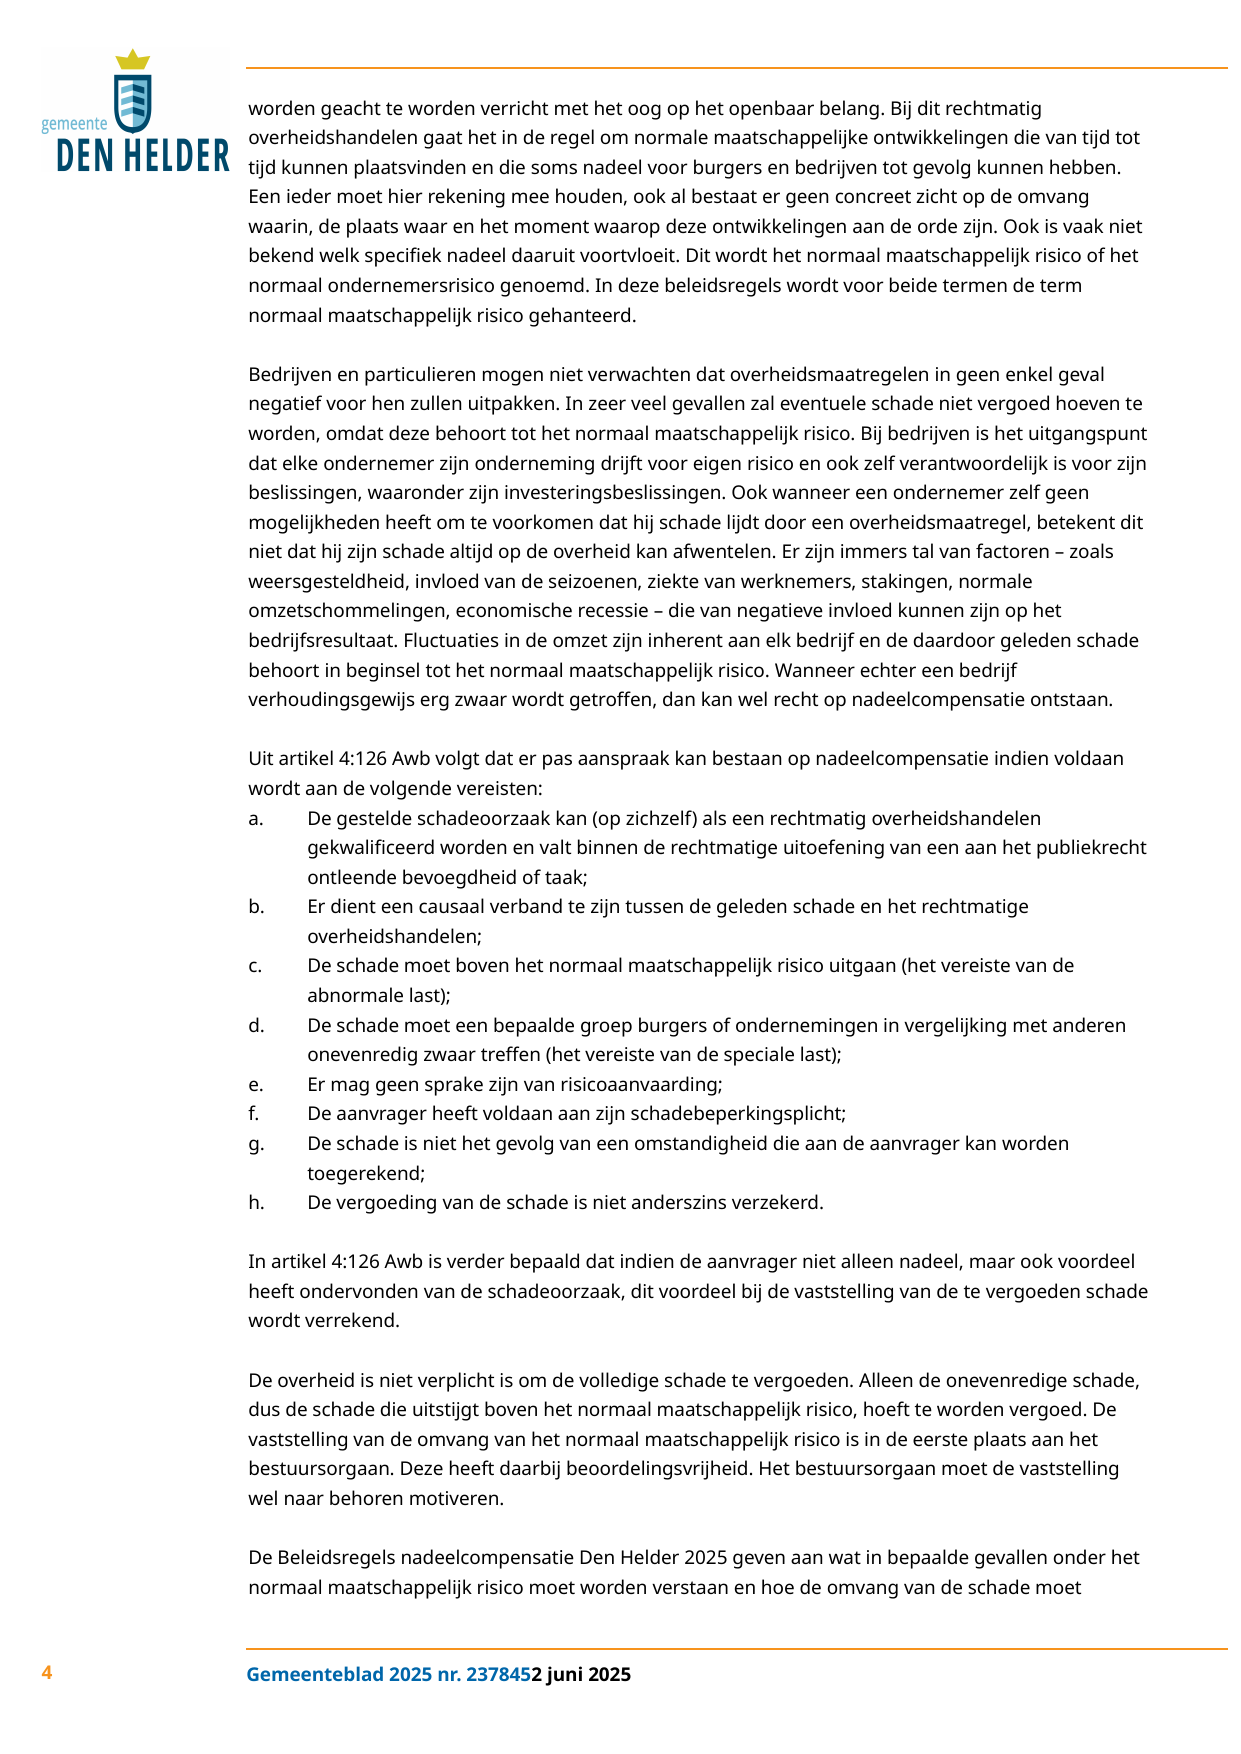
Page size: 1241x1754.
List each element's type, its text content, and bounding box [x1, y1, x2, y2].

list Er mag geen sprake zijn van risicoaanvaarding; [248, 1071, 1152, 1097]
picture [100, 154, 106, 172]
text De overheid is niet verplicht is om de volledige schade te vergoeden. Alleen de onevenredige schade, dus de schade die uitstijgt boven het normaal maatschappelijk risico, hoeft te worden vergoed. De vaststelling van de omvang van het normaal maatschappelijk risico is in de eerste plaats aan het bestuursorgaan. Deze heeft daarbij beoordelingsvrijheid. Het bestuursorgaan moet de vaststelling wel naar behoren motiveren. [248, 1367, 1152, 1511]
text Uit artikel 4:126 Awb volgt dat er pas aanspraak kan bestaan op nadeelcompensatie indien voldaan wordt aan de volgende vereisten: [248, 746, 1152, 801]
list De schade moet boven het normaal maatschappelijk risico uitgaan (het vereiste van de abnormale last); [248, 953, 1152, 1008]
list De schade moet een bepaalde groep burgers of ondernemingen in vergelijking met anderen onevenredig zwaar treffen (het vereiste van de speciale last); [248, 1012, 1152, 1067]
picture [130, 157, 135, 172]
list De schade is niet het gevolg van een omstandigheid die aan de aanvrager kan worden toegerekend; [248, 1130, 1152, 1186]
text In artikel 4:126 Awb is verder bepaald dat indien de aanvrager niet alleen nadeel, maar ook voordeel heeft ondervonden van de schadeoorzaak, dit voordeel bij de vaststelling van de te vergoeden schade wordt verrekend. [248, 1248, 1152, 1333]
text Bedrijven en particulieren mogen niet verwachten dat overheidsmaatregelen in geen enkel geval negatief voor hen zullen uitpakken. In zeer veel gevallen zal eventuele schade niet vergoed hoeven te worden, omdat deze behoort tot het normaal maatschappelijk risico. Bij bedrijven is het uitgangspunt dat elke ondernemer zijn onderneming drijft voor eigen risico en ook zelf verantwoordelijk is voor zijn beslissingen, waaronder zijn investeringsbeslissingen. Ook wanneer een ondernemer zelf geen mogelijkheden heeft om te voorkomen dat hij schade lijdt door een overheidsmaatregel, betekent dit niet dat hij zijn schade altijd op de overheid kan afwentelen. Er zijn immers tal van factoren – zoals weersgesteldheid, invloed van de seizoenen, ziekte van werknemers, stakingen, normale omzetschommelingen, economische recessie – die van negatieve invloed kunnen zijn op het bedrijfsresultaat. Fluctuaties in de omzet zijn inherent aan elk bedrijf en de daardoor geleden schade behoort in beginsel tot het normaal maatschappelijk risico. Wanneer echter een bedrijf verhoudingsgewijs erg zwaar wordt getroffen, dan kan wel recht op nadeelcompensatie ontstaan. [248, 361, 1152, 712]
text De Beleidsregels nadeelcompensatie Den Helder 2025 geven aan wat in bepaalde gevallen onder het normaal maatschappelijk risico moet worden verstaan en hoe de omvang van de schade moet [248, 1544, 1152, 1600]
picture [63, 144, 68, 165]
list De vergoeding van de schade is niet anderszins verzekerd. [248, 1189, 1152, 1215]
list Er dient een causaal verband te zijn tussen de geleden schade en het rechtmatige overheidshandelen; [248, 893, 1152, 949]
picture [41, 47, 231, 172]
picture [220, 160, 224, 172]
text worden geacht te worden verricht met het oog op het openbaar belang. Bij dit rechtmatig overheidshandelen gaat het in de regel om normale maatschappelijke ontwikkelingen die van tijd tot tijd kunnen plaatsvinden en die soms nadeel voor burgers en bedrijven tot gevolg kunnen hebben. Een ieder moet hier rekening mee houden, ook al bestaat er geen concreet zicht op de omvang waarin, de plaats waar en het moment waarop deze ontwikkelingen aan de orde zijn. Ook is vaak niet bekend welk specifiek nadeel daaruit voortvloeit. Dit wordt het normaal maatschappelijk risico of het normaal ondernemersrisico genoemd. In deze beleidsregels wordt voor beide termen de term normaal maatschappelijk risico gehanteerd. [248, 95, 1152, 328]
list De gestelde schadeoorzaak kan (op zichzelf) als een rechtmatig overheidshandelen gekwalificeerd worden en valt binnen de rechtmatige uitoefening van een aan het publiekrecht ontleende bevoegdheid of taak; [248, 805, 1152, 890]
picture [182, 144, 187, 165]
list De aanvrager heeft voldaan aan zijn schadebeperkingsplicht; [248, 1101, 1152, 1126]
